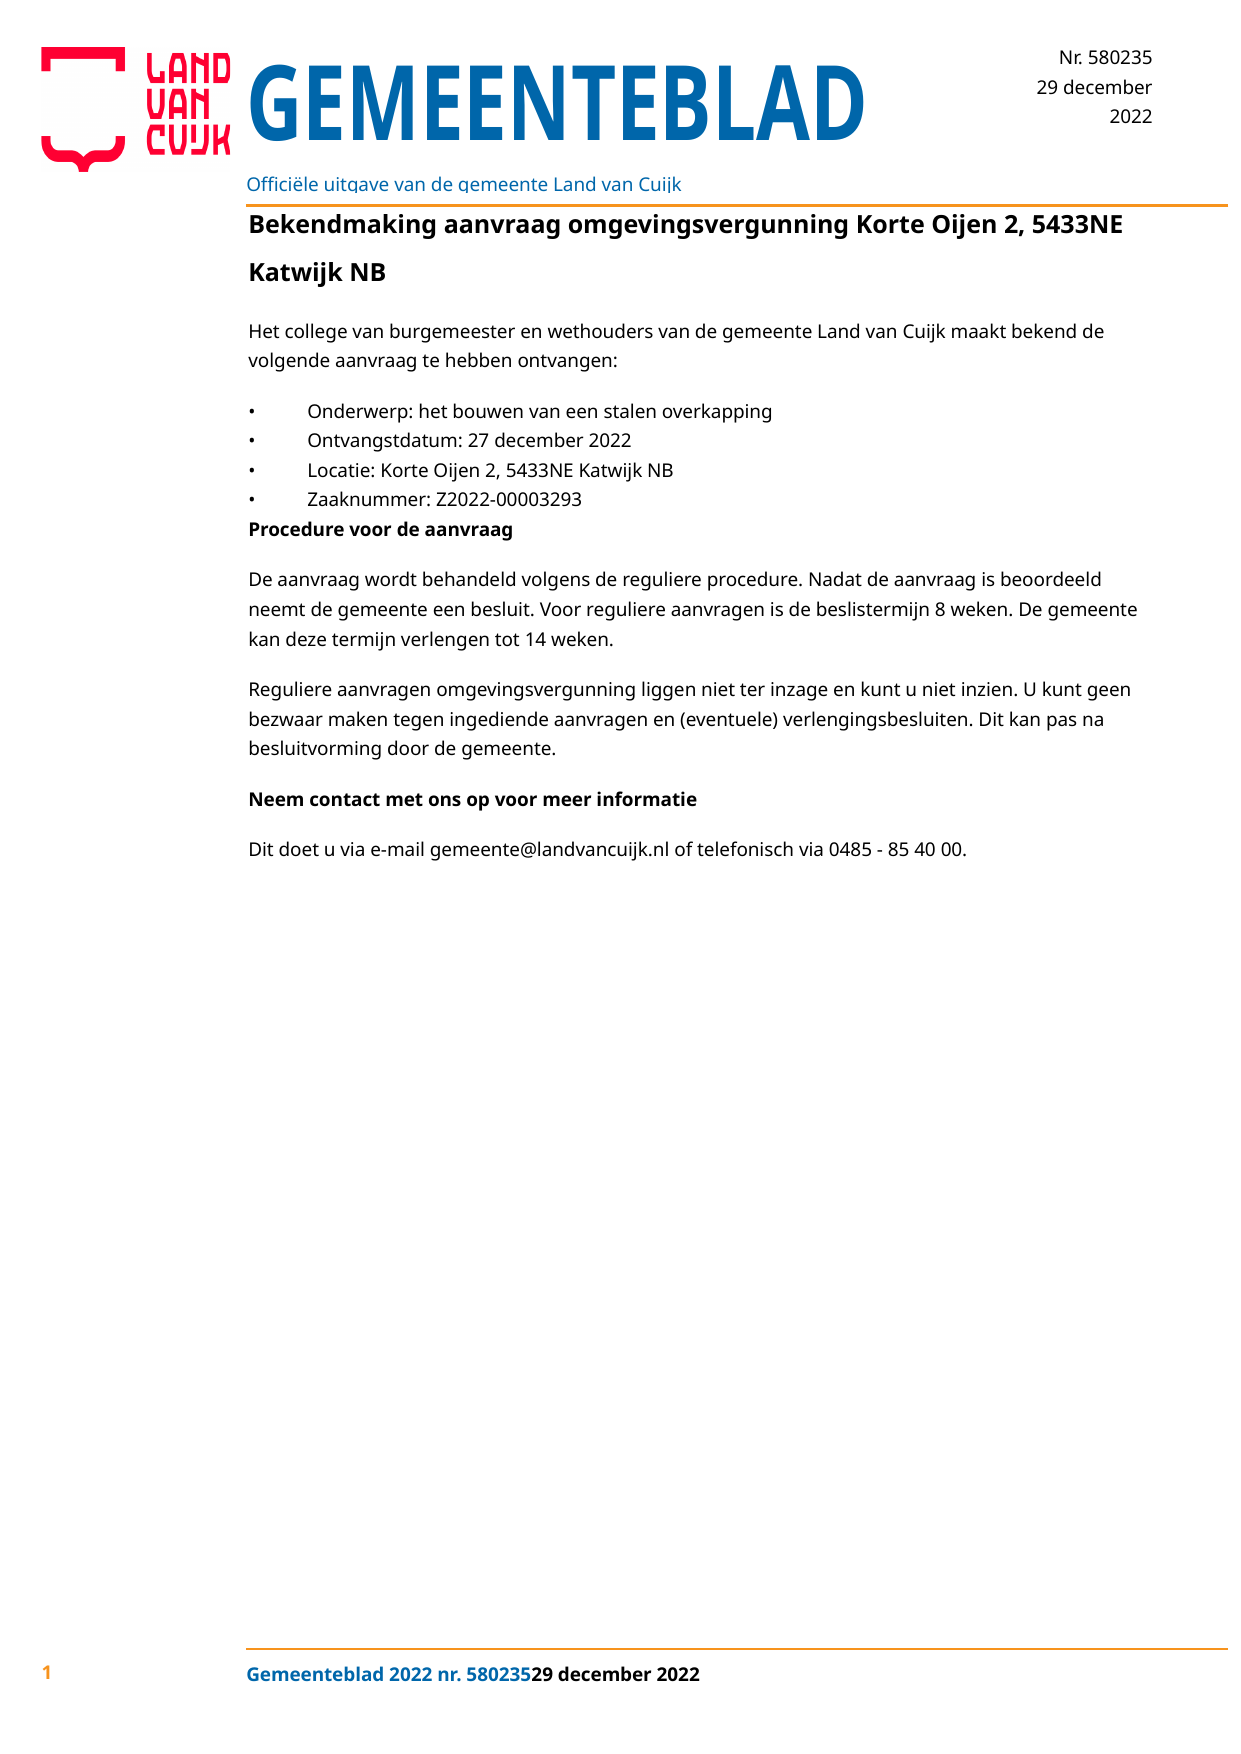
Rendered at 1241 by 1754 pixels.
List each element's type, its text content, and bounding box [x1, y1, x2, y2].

text Het college van burgemeester en wethouders van de gemeente Land van Cuijk maakt bekend de volgende aanvraag te hebben ontvangen: [248, 318, 1152, 373]
text Bekendmaking aanvraag omgevingsvergunning Korte Oijen 2, 5433NE Katwijk NB [248, 207, 1152, 288]
list Ontvangstdatum: 27 december 2022 [248, 427, 1152, 453]
list Locatie: Korte Oijen 2, 5433NE Katwijk NB [248, 457, 1152, 483]
text De aanvraag wordt behandeld volgens de reguliere procedure. Nadat de aanvraag is beoordeeld neemt de gemeente een besluit. Voor reguliere aanvragen is de beslistermijn 8 weken. De gemeente kan deze termijn verlengen tot 14 weken. [248, 567, 1152, 652]
text Dit doet u via e-mail gemeente@landvancuijk.nl of telefonisch via 0485 - 85 40 00. [248, 836, 1152, 862]
text Reguliere aanvragen omgevingsvergunning liggen niet ter inzage en kunt u niet inzien. U kunt geen bezwaar maken tegen ingediende aanvragen en (eventuele) verlengingsbesluiten. Dit kan pas na besluitvorming door de gemeente. [248, 676, 1152, 761]
text Procedure voor de aanvraag [248, 516, 1152, 542]
text Neem contact met ons op voor meer informatie [248, 786, 1152, 812]
list Zaaknummer: Z2022-00003293 [248, 487, 1152, 512]
list Onderwerp: het bouwen van een stalen overkapping [248, 398, 1152, 424]
picture [41, 47, 231, 172]
